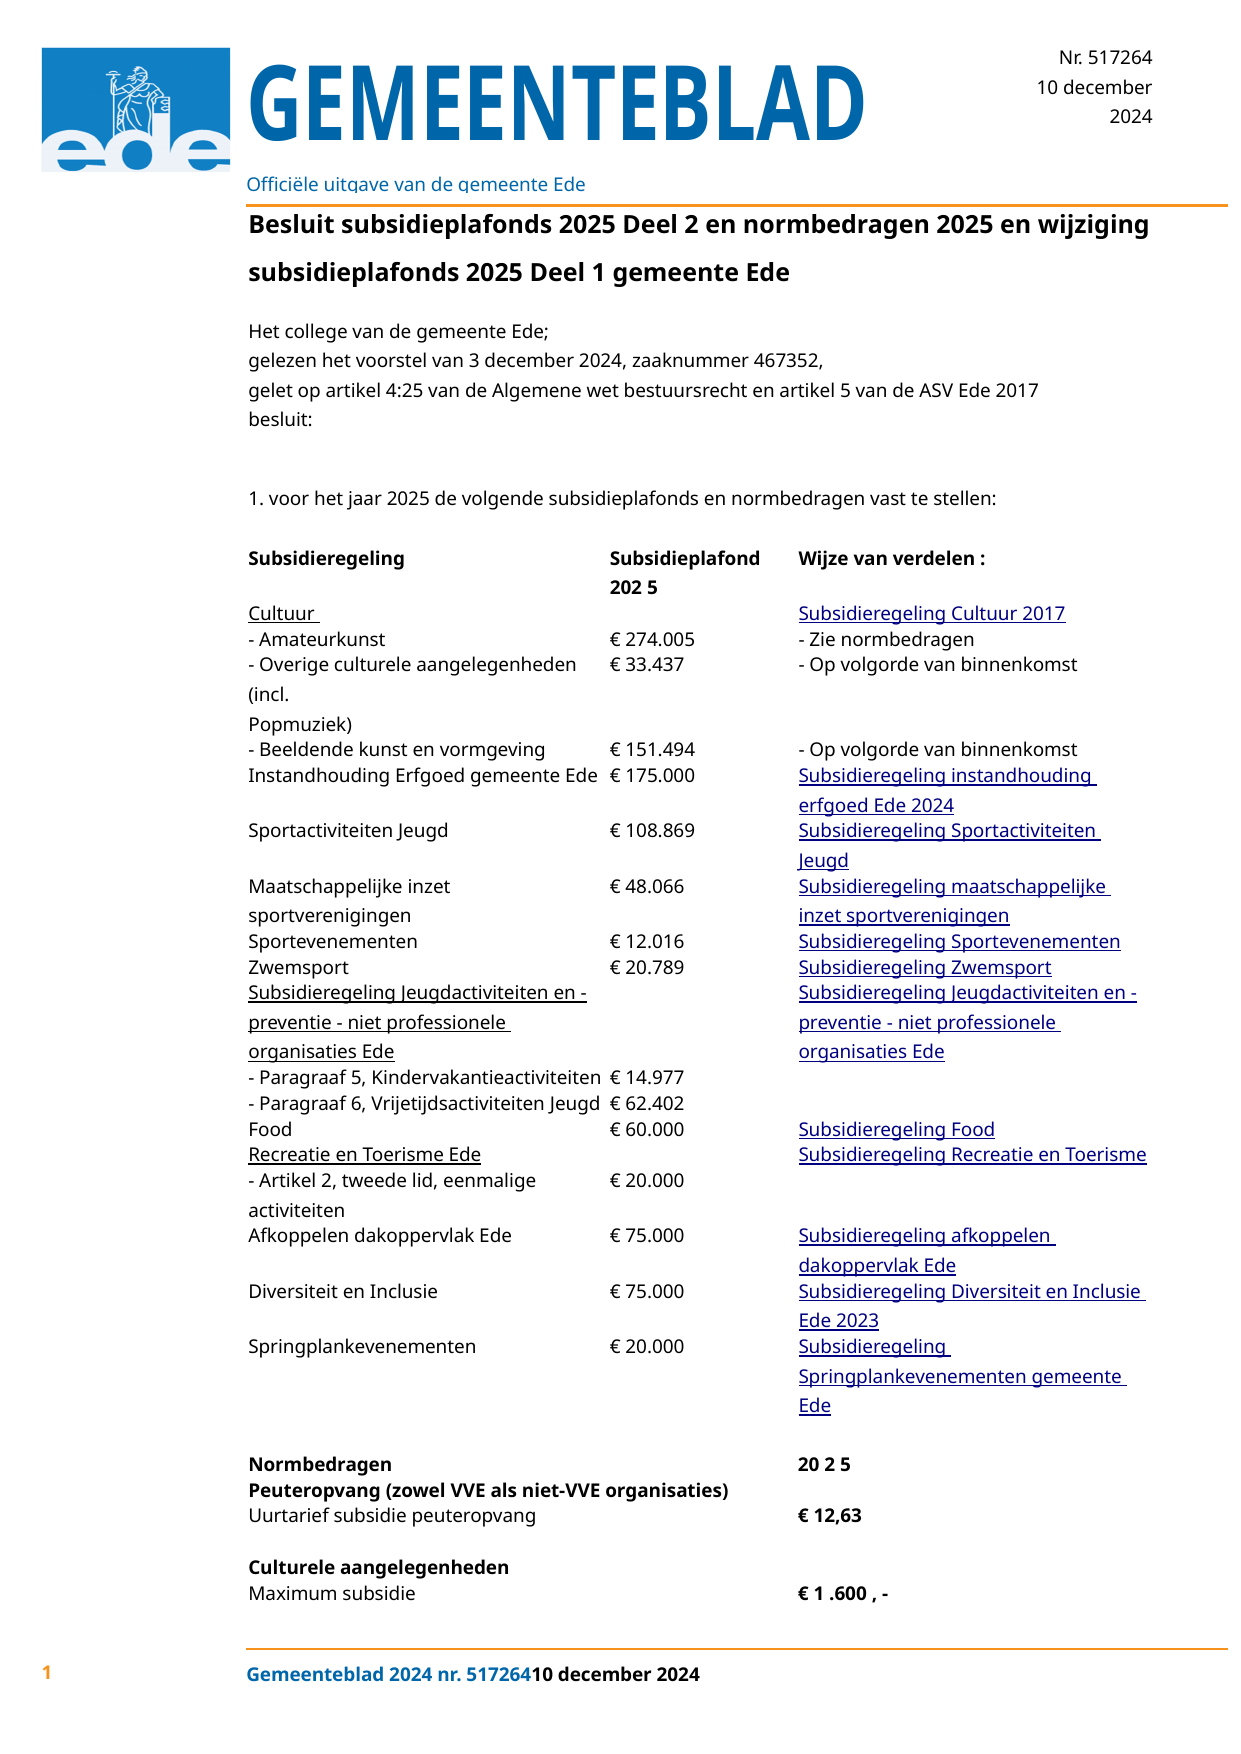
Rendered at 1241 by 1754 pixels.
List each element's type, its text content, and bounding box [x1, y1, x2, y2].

table_cell € 60.000 [610, 1116, 798, 1142]
table_cell Subsidieregeling Cultuur 2017 [798, 600, 1152, 626]
table_cell Subsidieregeling maatschappelijke inzet sportverenigingen [798, 873, 1152, 928]
table_cell Maatschappelijke inzet sportverenigingen [248, 873, 609, 928]
table_cell Subsidieregeling Sportactiviteiten Jeugd [798, 818, 1152, 873]
table_cell Subsidieregeling afkoppelen dakoppervlak Ede [798, 1223, 1152, 1278]
table_header Wijze van verdelen : [798, 545, 1152, 600]
table_cell Recreatie en Toerisme Ede [248, 1142, 609, 1167]
table_cell Subsidieregeling Jeugdactiviteiten en -preventie - niet professionele organisaties Ede [798, 980, 1152, 1064]
table_cell - Amateurkunst [248, 626, 609, 652]
table_cell - Op volgorde van binnenkomst [798, 652, 1152, 736]
table_cell € 20.789 [610, 954, 798, 979]
table_cell Sportevenementen [248, 928, 609, 954]
table_cell Subsidieregeling Diversiteit en Inclusie Ede 2023 [798, 1278, 1152, 1333]
picture [41, 47, 231, 172]
table_cell [610, 600, 798, 626]
table_cell Springplankevenementen [248, 1333, 609, 1418]
table_cell Subsidieregeling Springplankevenementen gemeente Ede [798, 1333, 1152, 1418]
table_cell [610, 1142, 798, 1167]
text 1. voor het jaar 2025 de volgende subsidieplafonds en normbedragen vast te stellen: [248, 486, 1152, 511]
table_cell - Beeldende kunst en vormgeving [248, 736, 609, 762]
table_cell € 1 .600 , - [798, 1580, 1152, 1606]
table_cell € 12,63 [798, 1503, 1152, 1528]
table_cell - Op volgorde van binnenkomst [798, 736, 1152, 762]
table_cell € 274.005 [610, 626, 798, 652]
text gelet op artikel 4:25 van de Algemene wet bestuursrecht en artikel 5 van de ASV Ede 2017 [248, 377, 1152, 403]
table_cell € 48.066 [610, 873, 798, 928]
table_cell [798, 1065, 1152, 1090]
table_cell Instandhouding Erfgoed gemeente Ede [248, 762, 609, 817]
table_cell € 20.000 [610, 1333, 798, 1418]
text gelezen het voorstel van 3 december 2024, zaaknummer 467352, [248, 347, 1152, 373]
table_cell Maximum subsidie [248, 1580, 798, 1606]
table_cell - Paragraaf 5, Kindervakantieactiviteiten [248, 1065, 609, 1090]
table_cell - Artikel 2, tweede lid, eenmalige activiteiten [248, 1168, 609, 1223]
table_cell Zwemsport [248, 954, 609, 979]
table_cell Sportactiviteiten Jeugd [248, 818, 609, 873]
table_cell [798, 1554, 1152, 1580]
table_cell [610, 980, 798, 1064]
table_cell € 151.494 [610, 736, 798, 762]
table_header Subsidieplafond 202 5 [610, 545, 798, 600]
table_cell Afkoppelen dakoppervlak Ede [248, 1223, 609, 1278]
table_cell € 62.402 [610, 1090, 798, 1116]
table_cell € 75.000 [610, 1278, 798, 1333]
table_header 20 2 5 [798, 1451, 1152, 1477]
table_cell € 108.869 [610, 818, 798, 873]
table_cell Peuteropvang (zowel VVE als niet-VVE organisaties) [248, 1477, 798, 1503]
table_cell Subsidieregeling Recreatie en Toerisme [798, 1142, 1152, 1167]
table_cell € 175.000 [610, 762, 798, 817]
table_cell € 75.000 [610, 1223, 798, 1278]
table_cell € 20.000 [610, 1168, 798, 1223]
table_cell Food [248, 1116, 609, 1142]
table_cell Subsidieregeling Food [798, 1116, 1152, 1142]
table_cell [798, 1090, 1152, 1116]
table_cell Culturele aangelegenheden [248, 1554, 798, 1580]
table_cell Subsidieregeling Jeugdactiviteiten en -preventie - niet professionele organisaties Ede [248, 980, 609, 1064]
table_cell Subsidieregeling Zwemsport [798, 954, 1152, 979]
table_cell Diversiteit en Inclusie [248, 1278, 609, 1333]
table_header Normbedragen [248, 1451, 798, 1477]
table_cell - Overige culturele aangelegenheden (incl. Popmuziek) [248, 652, 609, 736]
table_cell Subsidieregeling instandhouding erfgoed Ede 2024 [798, 762, 1152, 817]
table_cell [798, 1477, 1152, 1503]
table_cell € 33.437 [610, 652, 798, 736]
table_cell [798, 1528, 1152, 1554]
table_cell [248, 1528, 798, 1554]
table_cell Subsidieregeling Sportevenementen [798, 928, 1152, 954]
table_cell Uurtarief subsidie peuteropvang [248, 1503, 798, 1528]
table_cell Cultuur [248, 600, 609, 626]
text besluit: [248, 407, 1152, 432]
table_cell € 12.016 [610, 928, 798, 954]
text Besluit subsidieplafonds 2025 Deel 2 en normbedragen 2025 en wijziging subsidieplafonds 2025 Deel 1 gemeente Ede [248, 207, 1152, 288]
table_cell € 14.977 [610, 1065, 798, 1090]
table_cell [798, 1168, 1152, 1223]
table_cell - Paragraaf 6, Vrijetijdsactiviteiten Jeugd [248, 1090, 609, 1116]
table_header Subsidieregeling [248, 545, 609, 600]
text Het college van de gemeente Ede; [248, 318, 1152, 344]
table_cell - Zie normbedragen [798, 626, 1152, 652]
